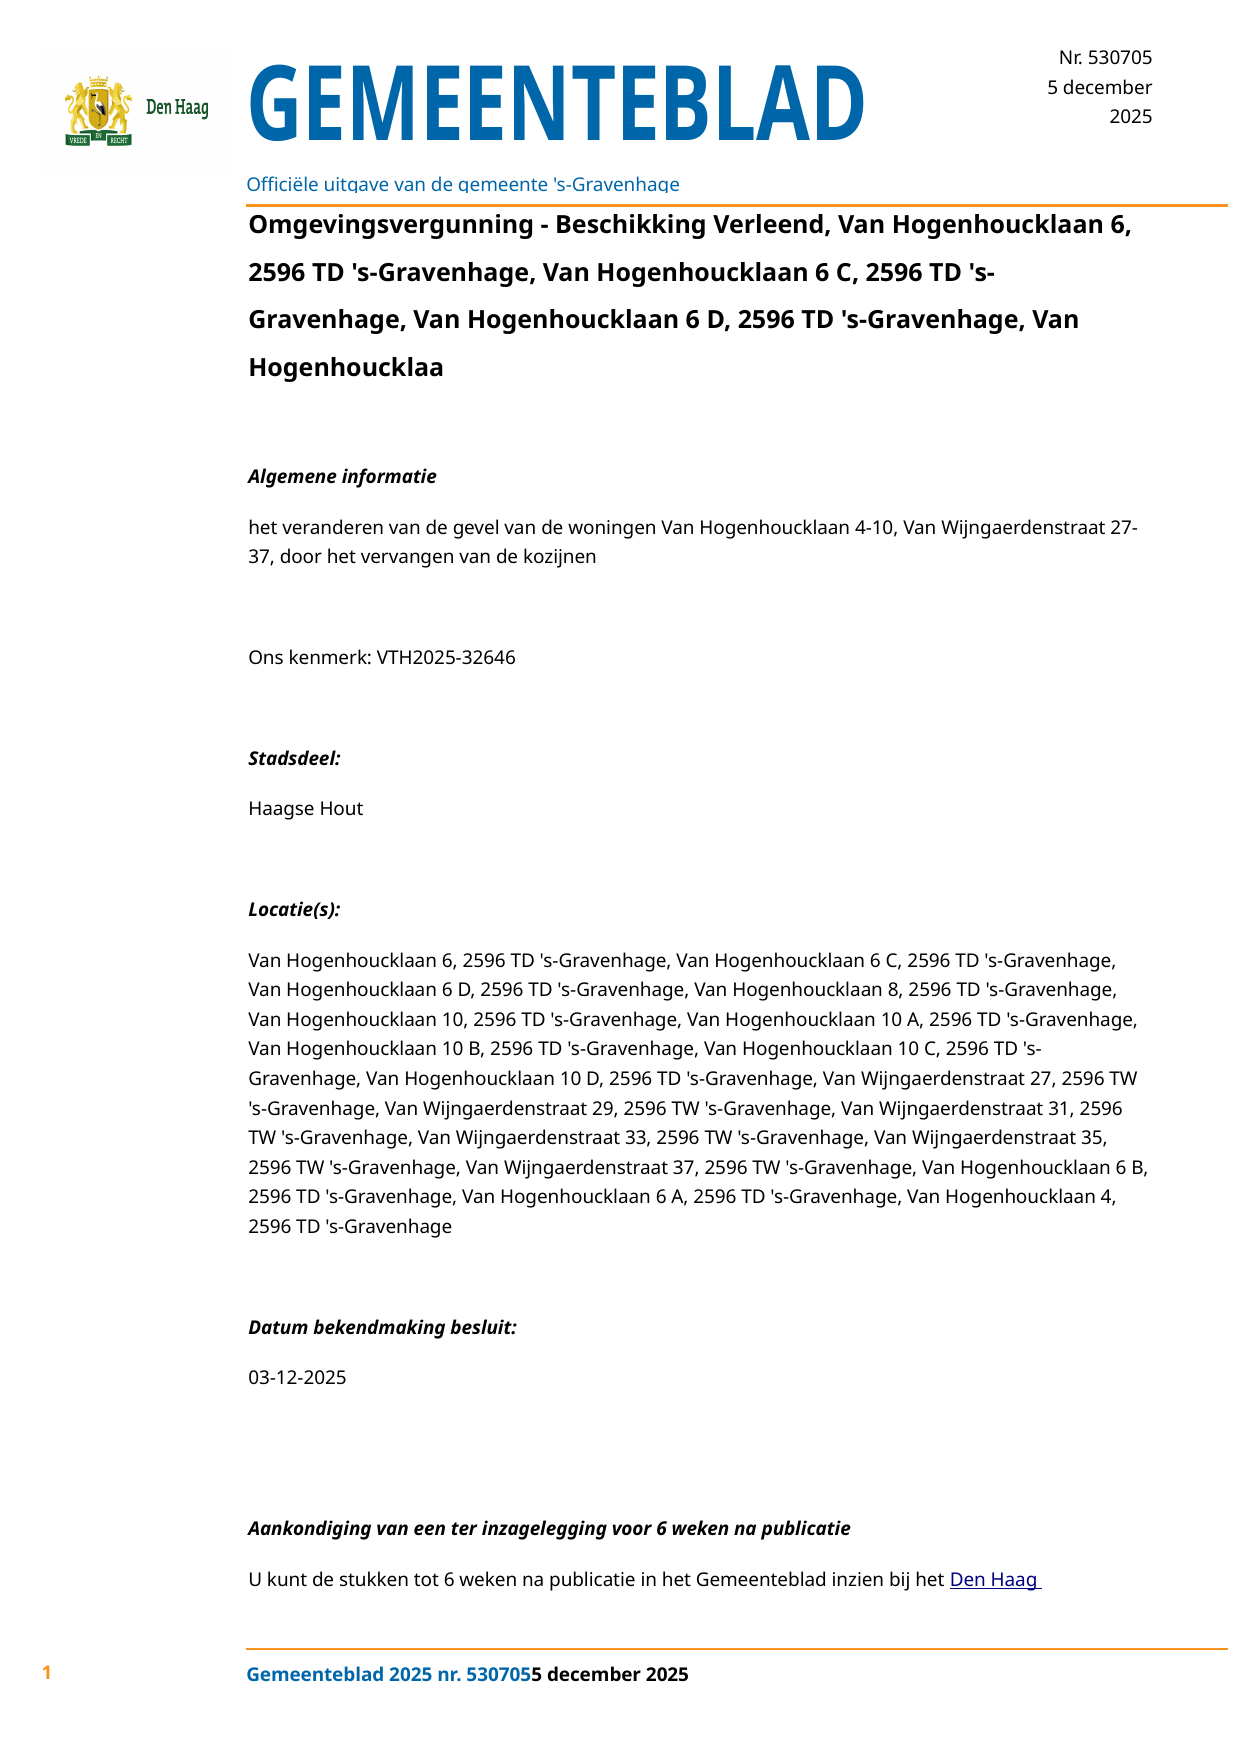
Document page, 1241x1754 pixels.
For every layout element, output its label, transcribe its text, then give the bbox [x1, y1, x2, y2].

text Datum bekendmaking besluit: [248, 1314, 1152, 1340]
text Locatie(s): [248, 896, 1152, 922]
text Aankondiging van een ter inzagelegging voor 6 weken na publicatie [248, 1516, 1152, 1541]
text Van Hogenhoucklaan 6, 2596 TD 's-Gravenhage, Van Hogenhoucklaan 6 C, 2596 TD 's-Gravenhage, Van Hogenhoucklaan 6 D, 2596 TD 's-Gravenhage, Van Hogenhoucklaan 8, 2596 TD 's-Gravenhage, Van Hogenhoucklaan 10, 2596 TD 's-Gravenhage, Van Hogenhoucklaan 10 A, 2596 TD 's-Gravenhage, Van Hogenhoucklaan 10 B, 2596 TD 's-Gravenhage, Van Hogenhoucklaan 10 C, 2596 TD 's-Gravenhage, Van Hogenhoucklaan 10 D, 2596 TD 's-Gravenhage, Van Wijngaerdenstraat 27, 2596 TW 's-Gravenhage, Van Wijngaerdenstraat 29, 2596 TW 's-Gravenhage, Van Wijngaerdenstraat 31, 2596 TW 's-Gravenhage, Van Wijngaerdenstraat 33, 2596 TW 's-Gravenhage, Van Wijngaerdenstraat 35, 2596 TW 's-Gravenhage, Van Wijngaerdenstraat 37, 2596 TW 's-Gravenhage, Van Hogenhoucklaan 6 B, 2596 TD 's-Gravenhage, Van Hogenhoucklaan 6 A, 2596 TD 's-Gravenhage, Van Hogenhoucklaan 4, 2596 TD 's-Gravenhage [248, 947, 1152, 1239]
text het veranderen van de gevel van de woningen Van Hogenhoucklaan 4-10, Van Wijngaerdenstraat 27-37, door het vervangen van de kozijnen [248, 514, 1152, 569]
text 03-12-2025 [248, 1364, 1152, 1390]
text Stadsdeel: [248, 745, 1152, 771]
text Haagse Hout [248, 796, 1152, 821]
picture [41, 47, 231, 172]
text Omgevingsvergunning - Beschikking Verleend, Van Hogenhoucklaan 6, 2596 TD 's-Gravenhage, Van Hogenhoucklaan 6 C, 2596 TD 's-Gravenhage, Van Hogenhoucklaan 6 D, 2596 TD 's-Gravenhage, Van Hogenhoucklaa [248, 207, 1152, 384]
text Ons kenmerk: VTH2025-32646 [248, 644, 1152, 670]
text U kunt de stukken tot 6 weken na publicatie in het Gemeenteblad inzien bij het Den Haag [248, 1566, 1152, 1592]
text Algemene informatie [248, 463, 1152, 489]
